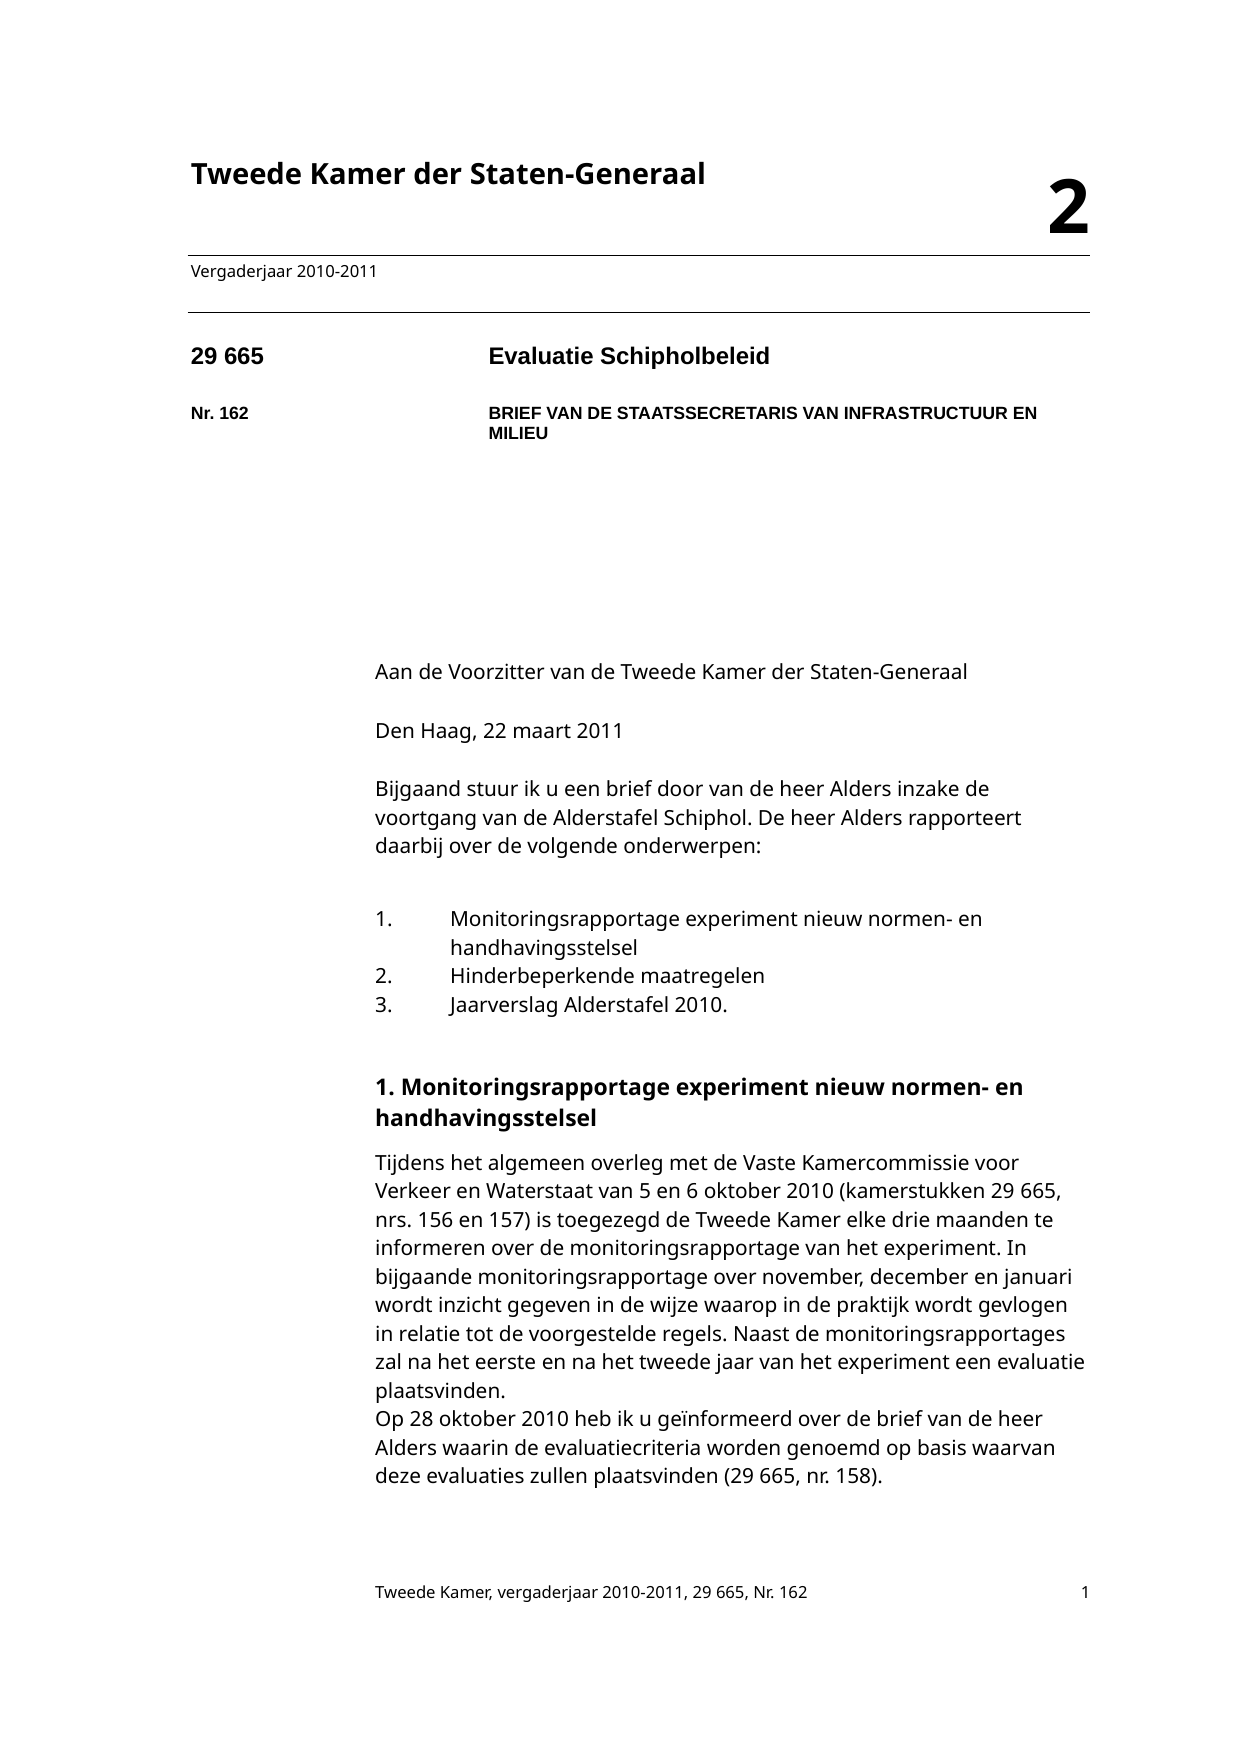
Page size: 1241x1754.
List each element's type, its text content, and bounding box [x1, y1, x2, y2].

table_cell Nr. 162 [188, 399, 485, 539]
table_cell [188, 313, 485, 339]
table_cell Evaluatie Schipholbeleid [485, 339, 1090, 399]
table_cell [485, 313, 1090, 339]
subtitle 1. Monitoringsrapportage experiment nieuw normen- en handhavingsstelsel [375, 1071, 1090, 1133]
text Op 28 oktober 2010 heb ik u geïnformeerd over de brief van de heer Alders waarin de evaluatiecriteria worden genoemd op basis waarvan deze evaluaties zullen plaatsvinden (29 665, nr. 158). [375, 1404, 1090, 1489]
text Den Haag, 22 maart 2011 [375, 716, 1090, 744]
text Bijgaand stuur ik u een brief door van de heer Alders inzake de voortgang van de Alderstafel Schiphol. De heer Alders rapporteert daarbij over de volgende onderwerpen: [375, 774, 1090, 859]
table_cell Vergaderjaar 2010-2011 [188, 256, 485, 312]
table_header Tweede Kamer der Staten-Generaal [188, 150, 909, 255]
list Monitoringsrapportage experiment nieuw normen- en handhavingsstelsel [375, 904, 1090, 961]
table_cell [485, 256, 1090, 312]
list Hinderbeperkende maatregelen [375, 961, 1090, 990]
list Jaarverslag Alderstafel 2010. [375, 990, 1090, 1018]
table_cell BRIEF VAN DE STAATSSECRETARIS VAN INFRASTRUCTUUR EN MILIEU [485, 399, 1090, 539]
text Tijdens het algemeen overleg met de Vaste Kamercommissie voor Verkeer en Waterstaat van 5 en 6 oktober 2010 (kamerstukken 29 665, nrs. 156 en 157) is toegezegd de Tweede Kamer elke drie maanden te informeren over de monitoringsrapportage van het experiment. In bijgaande monitoringsrapportage over november, december en januari wordt inzicht gegeven in de wijze waarop in de praktijk wordt gevlogen in relatie tot de voorgestelde regels. Naast de monitoringsrapportages zal na het eerste en na het tweede jaar van het experiment een evaluatie plaatsvinden. [375, 1148, 1090, 1404]
table_cell 29 665 [188, 339, 485, 399]
text Aan de Voorzitter van de Tweede Kamer der Staten-Generaal [375, 657, 1090, 686]
table_header 2 [910, 150, 1090, 255]
